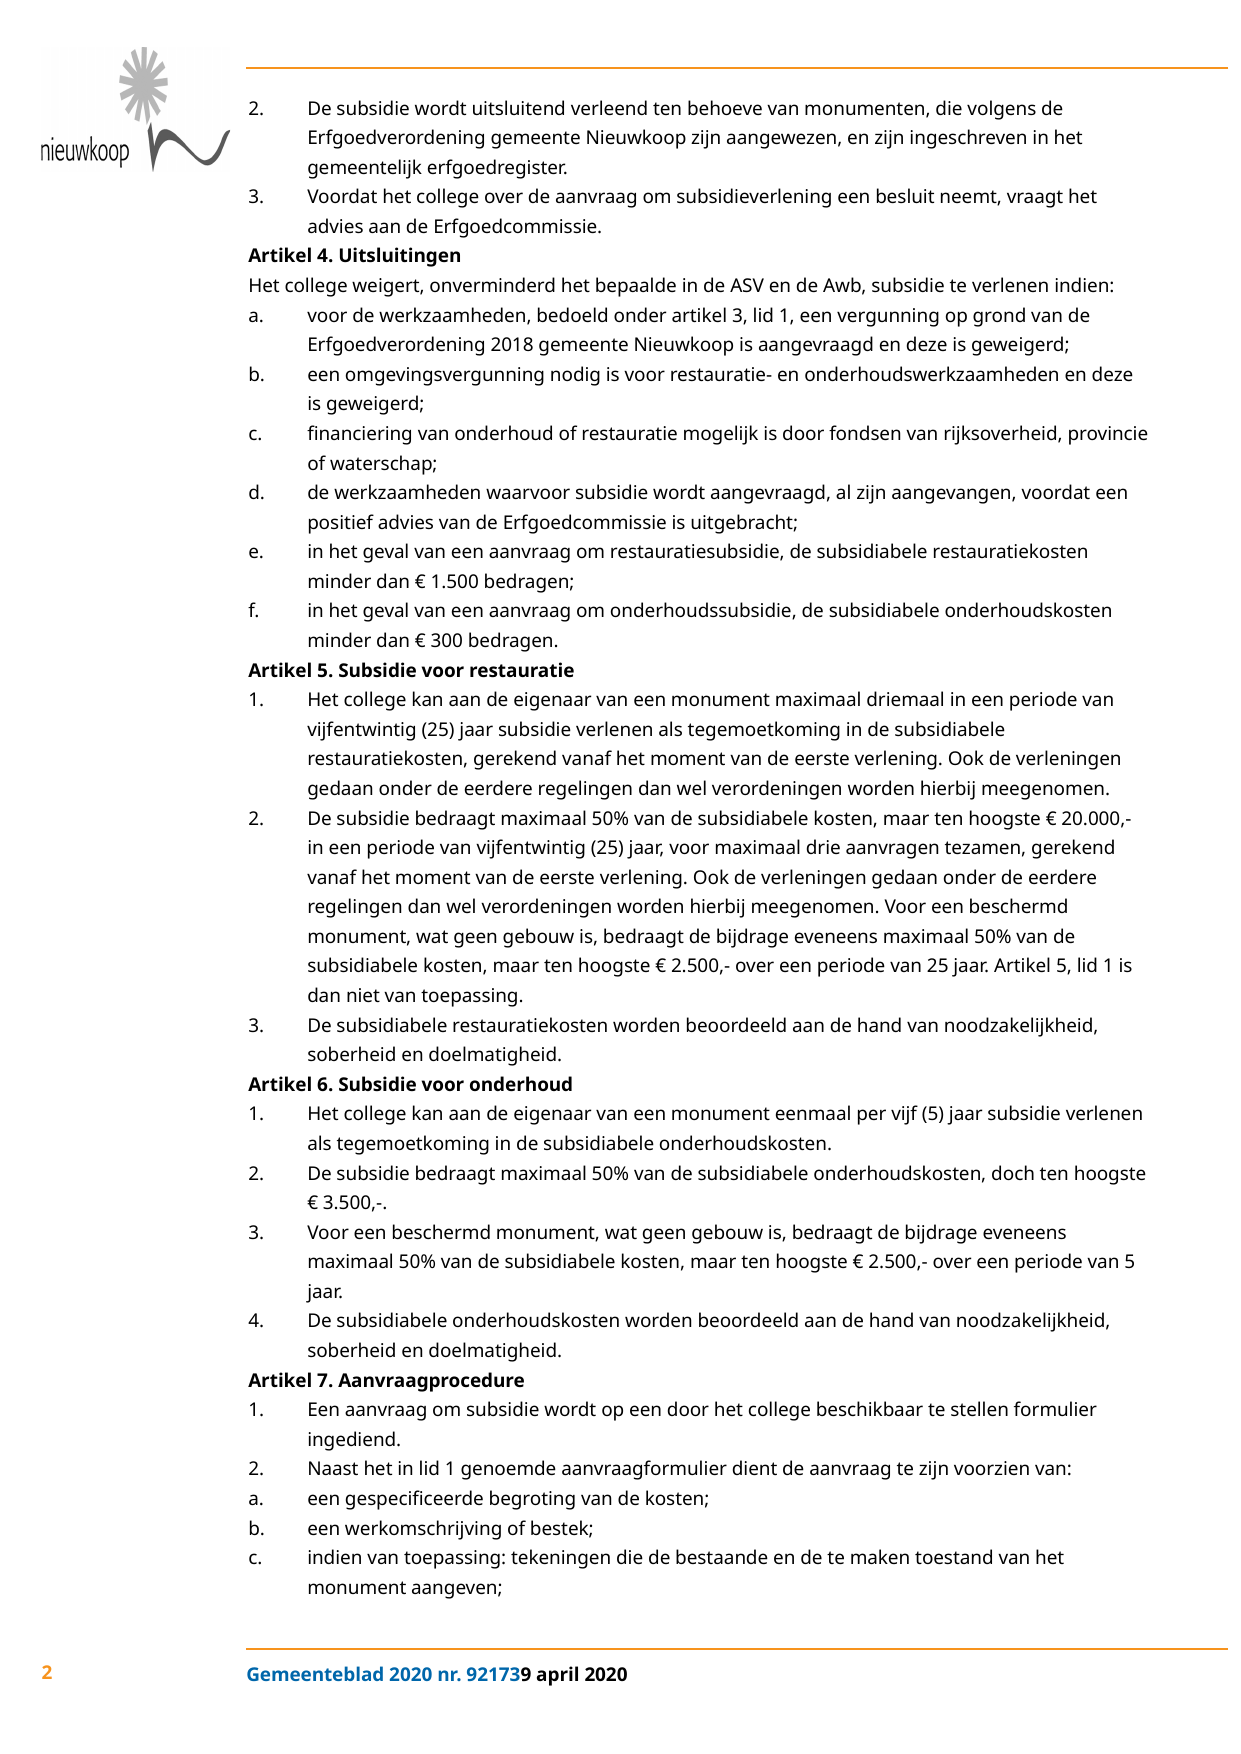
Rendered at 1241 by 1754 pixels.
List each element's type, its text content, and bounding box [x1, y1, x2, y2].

list De subsidiabele onderhoudskosten worden beoordeeld aan de hand van noodzakelijkheid, soberheid en doelmatigheid. [248, 1308, 1152, 1363]
list Naast het in lid 1 genoemde aanvraagformulier dient de aanvraag te zijn voorzien van: [248, 1456, 1152, 1481]
list een omgevingsvergunning nodig is voor restauratie- en onderhoudswerkzaamheden en deze is geweigerd; [248, 361, 1152, 416]
list indien van toepassing: tekeningen die de bestaande en de te maken toestand van het monument aangeven; [248, 1544, 1152, 1600]
list Het college kan aan de eigenaar van een monument eenmaal per vijf (5) jaar subsidie verlenen als tegemoetkoming in de subsidiabele onderhoudskosten. [248, 1101, 1152, 1156]
picture [41, 47, 231, 172]
list voor de werkzaamheden, bedoeld onder artikel 3, lid 1, een vergunning op grond van de Erfgoedverordening 2018 gemeente Nieuwkoop is aangevraagd en deze is geweigerd; [248, 302, 1152, 357]
text Het college weigert, onverminderd het bepaalde in de ASV en de Awb, subsidie te verlenen indien: [248, 272, 1152, 298]
text Artikel 5. Subsidie voor restauratie [248, 657, 1152, 683]
list in het geval van een aanvraag om restauratiesubsidie, de subsidiabele restauratiekosten minder dan € 1.500 bedragen; [248, 538, 1152, 594]
list een gespecificeerde begroting van de kosten; [248, 1485, 1152, 1511]
list De subsidie wordt uitsluitend verleend ten behoeve van monumenten, die volgens de Erfgoedverordening gemeente Nieuwkoop zijn aangewezen, en zijn ingeschreven in het gemeentelijk erfgoedregister. [248, 95, 1152, 180]
list Een aanvraag om subsidie wordt op een door het college beschikbaar te stellen formulier ingediend. [248, 1396, 1152, 1452]
list De subsidie bedraagt maximaal 50% van de subsidiabele kosten, maar ten hoogste € 20.000,- in een periode van vijfentwintig (25) jaar, voor maximaal drie aanvragen tezamen, gerekend vanaf het moment van de eerste verlening. Ook de verleningen gedaan onder de eerdere regelingen dan wel verordeningen worden hierbij meegenomen. Voor een beschermd monument, wat geen gebouw is, bedraagt de bijdrage eveneens maximaal 50% van de subsidiabele kosten, maar ten hoogste € 2.500,- over een periode van 25 jaar. Artikel 5, lid 1 is dan niet van toepassing. [248, 805, 1152, 1008]
list Voordat het college over de aanvraag om subsidieverlening een besluit neemt, vraagt het advies aan de Erfgoedcommissie. [248, 183, 1152, 239]
list De subsidie bedraagt maximaal 50% van de subsidiabele onderhoudskosten, doch ten hoogste € 3.500,-. [248, 1160, 1152, 1215]
list De subsidiabele restauratiekosten worden beoordeeld aan de hand van noodzakelijkheid, soberheid en doelmatigheid. [248, 1012, 1152, 1067]
text Artikel 6. Subsidie voor onderhoud [248, 1071, 1152, 1097]
text Artikel 4. Uitsluitingen [248, 243, 1152, 268]
list een werkomschrijving of bestek; [248, 1515, 1152, 1541]
list de werkzaamheden waarvoor subsidie wordt aangevraagd, al zijn aangevangen, voordat een positief advies van de Erfgoedcommissie is uitgebracht; [248, 479, 1152, 535]
list Voor een beschermd monument, wat geen gebouw is, bedraagt de bijdrage eveneens maximaal 50% van de subsidiabele kosten, maar ten hoogste € 2.500,- over een periode van 5 jaar. [248, 1219, 1152, 1304]
list Het college kan aan de eigenaar van een monument maximaal driemaal in een periode van vijfentwintig (25) jaar subsidie verlenen als tegemoetkoming in de subsidiabele restauratiekosten, gerekend vanaf het moment van de eerste verlening. Ook de verleningen gedaan onder de eerdere regelingen dan wel verordeningen worden hierbij meegenomen. [248, 686, 1152, 801]
list in het geval van een aanvraag om onderhoudssubsidie, de subsidiabele onderhoudskosten minder dan € 300 bedragen. [248, 598, 1152, 653]
list financiering van onderhoud of restauratie mogelijk is door fondsen van rijksoverheid, provincie of waterschap; [248, 420, 1152, 476]
text Artikel 7. Aanvraagprocedure [248, 1367, 1152, 1393]
